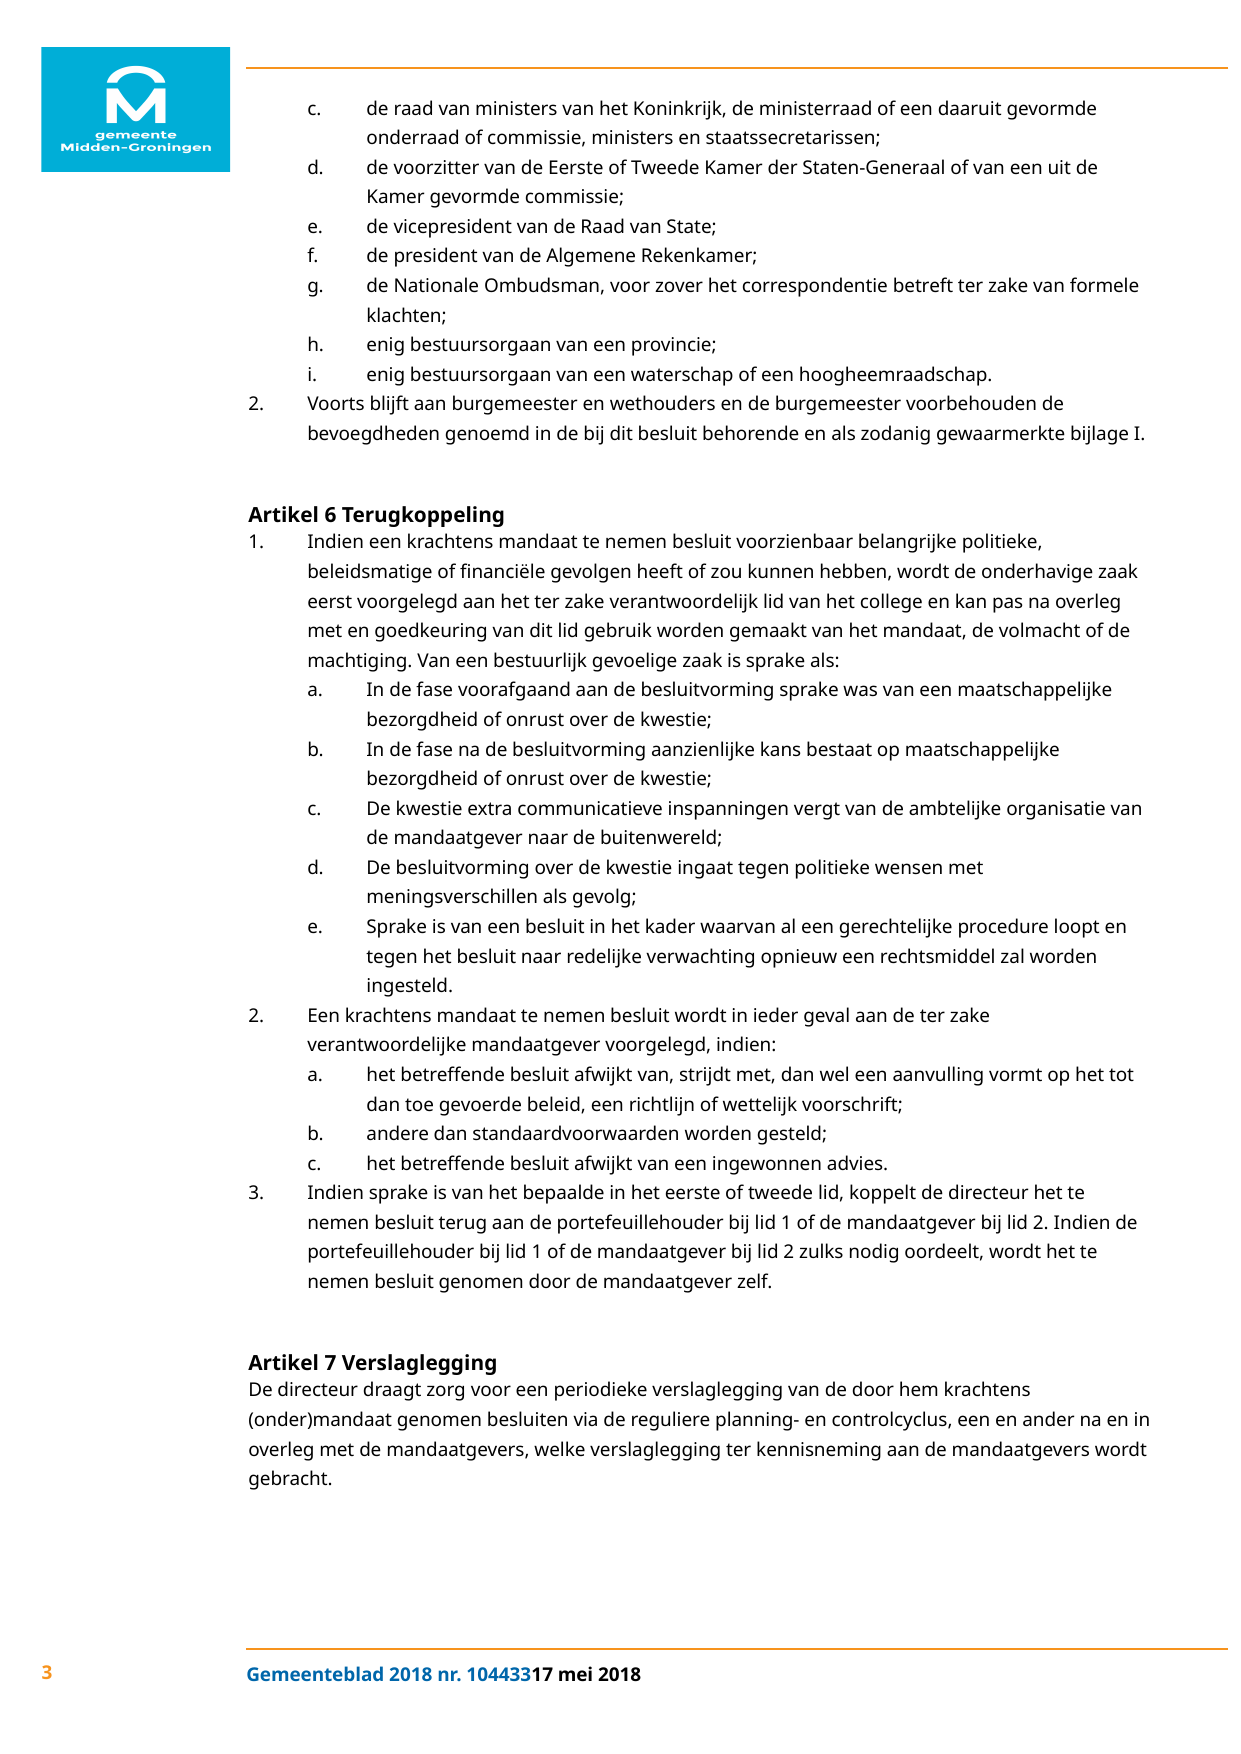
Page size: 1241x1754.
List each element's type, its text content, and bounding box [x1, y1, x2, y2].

picture [108, 66, 164, 82]
list Indien een krachtens mandaat te nemen besluit voorzienbaar belangrijke politieke, beleidsmatige of financiële gevolgen heeft of zou kunnen hebben, wordt de onderhavige zaak eerst voorgelegd aan het ter zake verantwoordelijk lid van het college en kan pas na overleg met en goedkeuring van dit lid gebruik worden gemaakt van het mandaat, de volmacht of de machtiging. Van een bestuurlijk gevoelige zaak is sprake als: [248, 529, 1152, 673]
list In de fase voorafgaand aan de besluitvorming sprake was van een maatschappelijke bezorgdheid of onrust over de kwestie; [307, 677, 1152, 732]
list enig bestuursorgaan van een waterschap of een hoogheemraadschap. [307, 361, 1152, 387]
list de raad van ministers van het Koninkrijk, de ministerraad of een daaruit gevormde onderraad of commissie, ministers en staatssecretarissen; [307, 95, 1152, 150]
list Voorts blijft aan burgemeester en wethouders en de burgemeester voorbehouden de bevoegdheden genoemd in de bij dit besluit behorende en als zodanig gewaarmerkte bijlage I. [248, 391, 1152, 446]
text Artikel 6 Terugkoppeling [248, 500, 1152, 529]
text Artikel 7 Verslaglegging [248, 1348, 1152, 1377]
list Indien sprake is van het bepaalde in het eerste of tweede lid, koppelt de directeur het te nemen besluit terug aan de portefeuillehouder bij lid 1 of de mandaatgever bij lid 2. Indien de portefeuillehouder bij lid 1 of de mandaatgever bij lid 2 zulks nodig oordeelt, wordt het te nemen besluit genomen door de mandaatgever zelf. [248, 1179, 1152, 1294]
list de vicepresident van de Raad van State; [307, 213, 1152, 239]
picture [184, 146, 190, 153]
list de voorzitter van de Eerste of Tweede Kamer der Staten-Generaal of van een uit de Kamer gevormde commissie; [307, 154, 1152, 209]
text De directeur draagt zorg voor een periodieke verslaglegging van de door hem krachtens (onder)mandaat genomen besluiten via de reguliere planning- en controlcyclus, een en ander na en in overleg met de mandaatgevers, welke verslaglegging ter kennisneming aan de mandaatgevers wordt gebracht. [248, 1377, 1152, 1491]
picture [107, 89, 165, 122]
list de Nationale Ombudsman, voor zover het correspondentie betreft ter zake van formele klachten; [307, 272, 1152, 328]
list De besluitvorming over de kwestie ingaat tegen politieke wensen met meningsverschillen als gevolg; [307, 854, 1152, 909]
list In de fase na de besluitvorming aanzienlijke kans bestaat op maatschappelijke bezorgdheid of onrust over de kwestie; [307, 736, 1152, 791]
list de president van de Algemene Rekenkamer; [307, 243, 1152, 268]
list andere dan standaardvoorwaarden worden gesteld; [307, 1120, 1152, 1146]
list het betreffende besluit afwijkt van, strijdt met, dan wel een aanvulling vormt op het tot dan toe gevoerde beleid, een richtlijn of wettelijk voorschrift; [307, 1061, 1152, 1116]
list Sprake is van een besluit in het kader waarvan al een gerechtelijke procedure loopt en tegen het besluit naar redelijke verwachting opnieuw een rechtsmiddel zal worden ingesteld. [307, 913, 1152, 998]
list De kwestie extra communicatieve inspanningen vergt van de ambtelijke organisatie van de mandaatgever naar de buitenwereld; [307, 795, 1152, 850]
list het betreffende besluit afwijkt van een ingewonnen advies. [307, 1150, 1152, 1176]
list enig bestuursorgaan van een provincie; [307, 331, 1152, 357]
list Een krachtens mandaat te nemen besluit wordt in ieder geval aan de ter zake verantwoordelijke mandaatgever voorgelegd, indien: [248, 1002, 1152, 1057]
